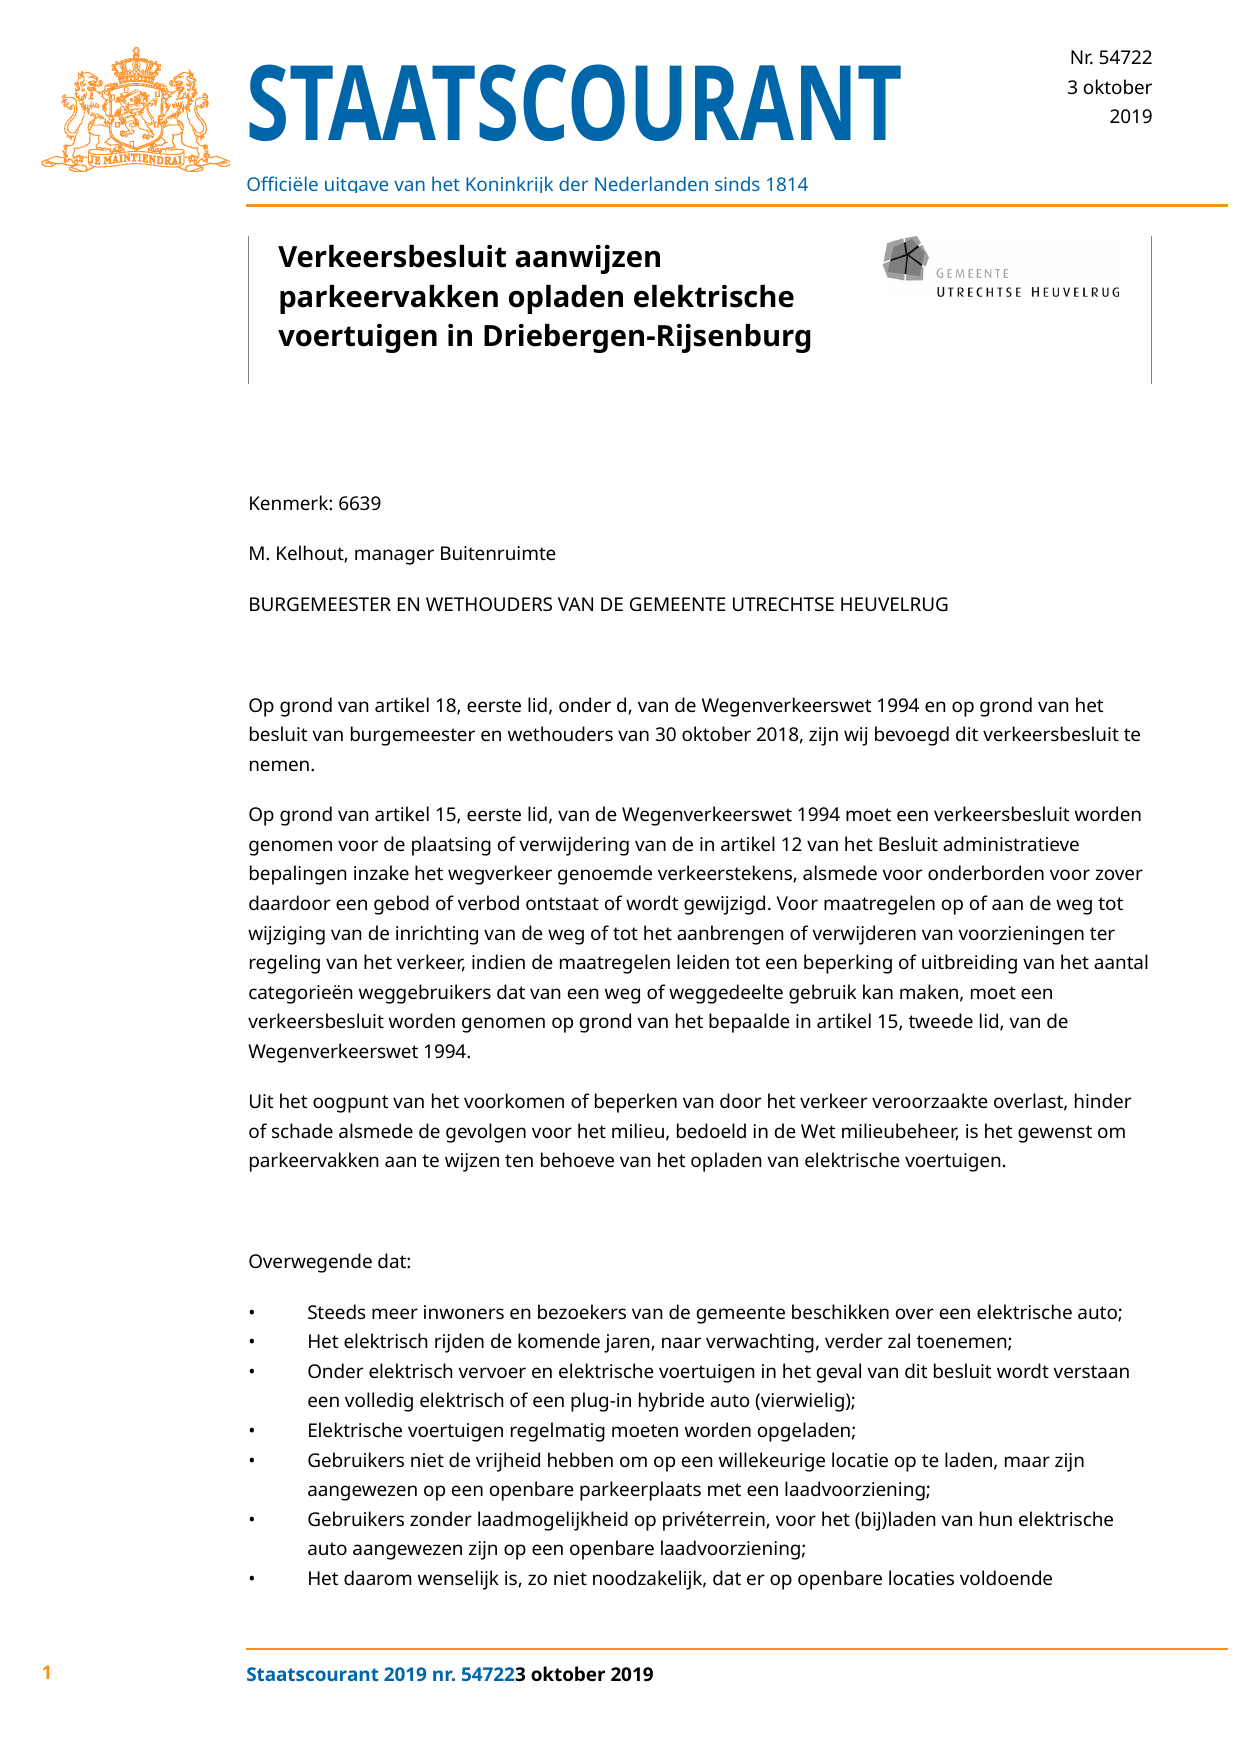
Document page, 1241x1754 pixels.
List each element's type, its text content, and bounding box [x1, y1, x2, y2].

text BURGEMEESTER EN WETHOUDERS VAN DE GEMEENTE UTRECHTSE HEUVELRUG [248, 591, 1152, 617]
list Elektrische voertuigen regelmatig moeten worden opgeladen; [248, 1417, 1152, 1443]
picture [882, 236, 1119, 297]
picture [41, 47, 231, 172]
text Op grond van artikel 18, eerste lid, onder d, van de Wegenverkeerswet 1994 en op grond van het besluit van burgemeester en wethouders van 30 oktober 2018, zijn wij bevoegd dit verkeersbesluit te nemen. [248, 692, 1152, 777]
list Gebruikers niet de vrijheid hebben om op een willekeurige locatie op te laden, maar zijn aangewezen op een openbare parkeerplaats met een laadvoorziening; [248, 1447, 1152, 1502]
text Overwegende dat: [248, 1248, 1152, 1274]
list Steeds meer inwoners en bezoekers van de gemeente beschikken over een elektrische auto; [248, 1299, 1152, 1324]
text Uit het oogpunt van het voorkomen of beperken van door het verkeer veroorzaakte overlast, hinder of schade alsmede de gevolgen voor het milieu, bedoeld in de Wet milieubeheer, is het gewenst om parkeervakken aan te wijzen ten behoeve van het opladen van elektrische voertuigen. [248, 1088, 1152, 1173]
list Het elektrisch rijden de komende jaren, naar verwachting, verder zal toenemen; [248, 1328, 1152, 1354]
table_header Verkeersbesluit aanwijzen parkeervakken opladen elektrische voertuigen in Driebergen-Rijsenburg [249, 236, 850, 384]
text Kenmerk: 6639 [248, 490, 1152, 516]
list Onder elektrisch vervoer en elektrische voertuigen in het geval van dit besluit wordt verstaan een volledig elektrisch of een plug-in hybride auto (vierwielig); [248, 1358, 1152, 1413]
text Op grond van artikel 15, eerste lid, van de Wegenverkeerswet 1994 moet een verkeersbesluit worden genomen voor de plaatsing of verwijdering van de in artikel 12 van het Besluit administratieve bepalingen inzake het wegverkeer genoemde verkeerstekens, alsmede voor onderborden voor zover daardoor een gebod of verbod ontstaat of wordt gewijzigd. Voor maatregelen op of aan de weg tot wijziging van de inrichting van de weg of tot het aanbrengen of verwijderen van voorzieningen ter regeling van het verkeer, indien de maatregelen leiden tot een beperking of uitbreiding van het aantal categorieën weggebruikers dat van een weg of weggedeelte gebruik kan maken, moet een verkeersbesluit worden genomen op grond van het bepaalde in artikel 15, tweede lid, van de Wegenverkeerswet 1994. [248, 801, 1152, 1064]
text M. Kelhout, manager Buitenruimte [248, 541, 1152, 566]
list Het daarom wenselijk is, zo niet noodzakelijk, dat er op openbare locaties voldoende [248, 1565, 1152, 1591]
list Gebruikers zonder laadmogelijkheid op privéterrein, voor het (bij)laden van hun elektrische auto aangewezen zijn op een openbare laadvoorziening; [248, 1506, 1152, 1561]
table_header [850, 236, 1151, 384]
